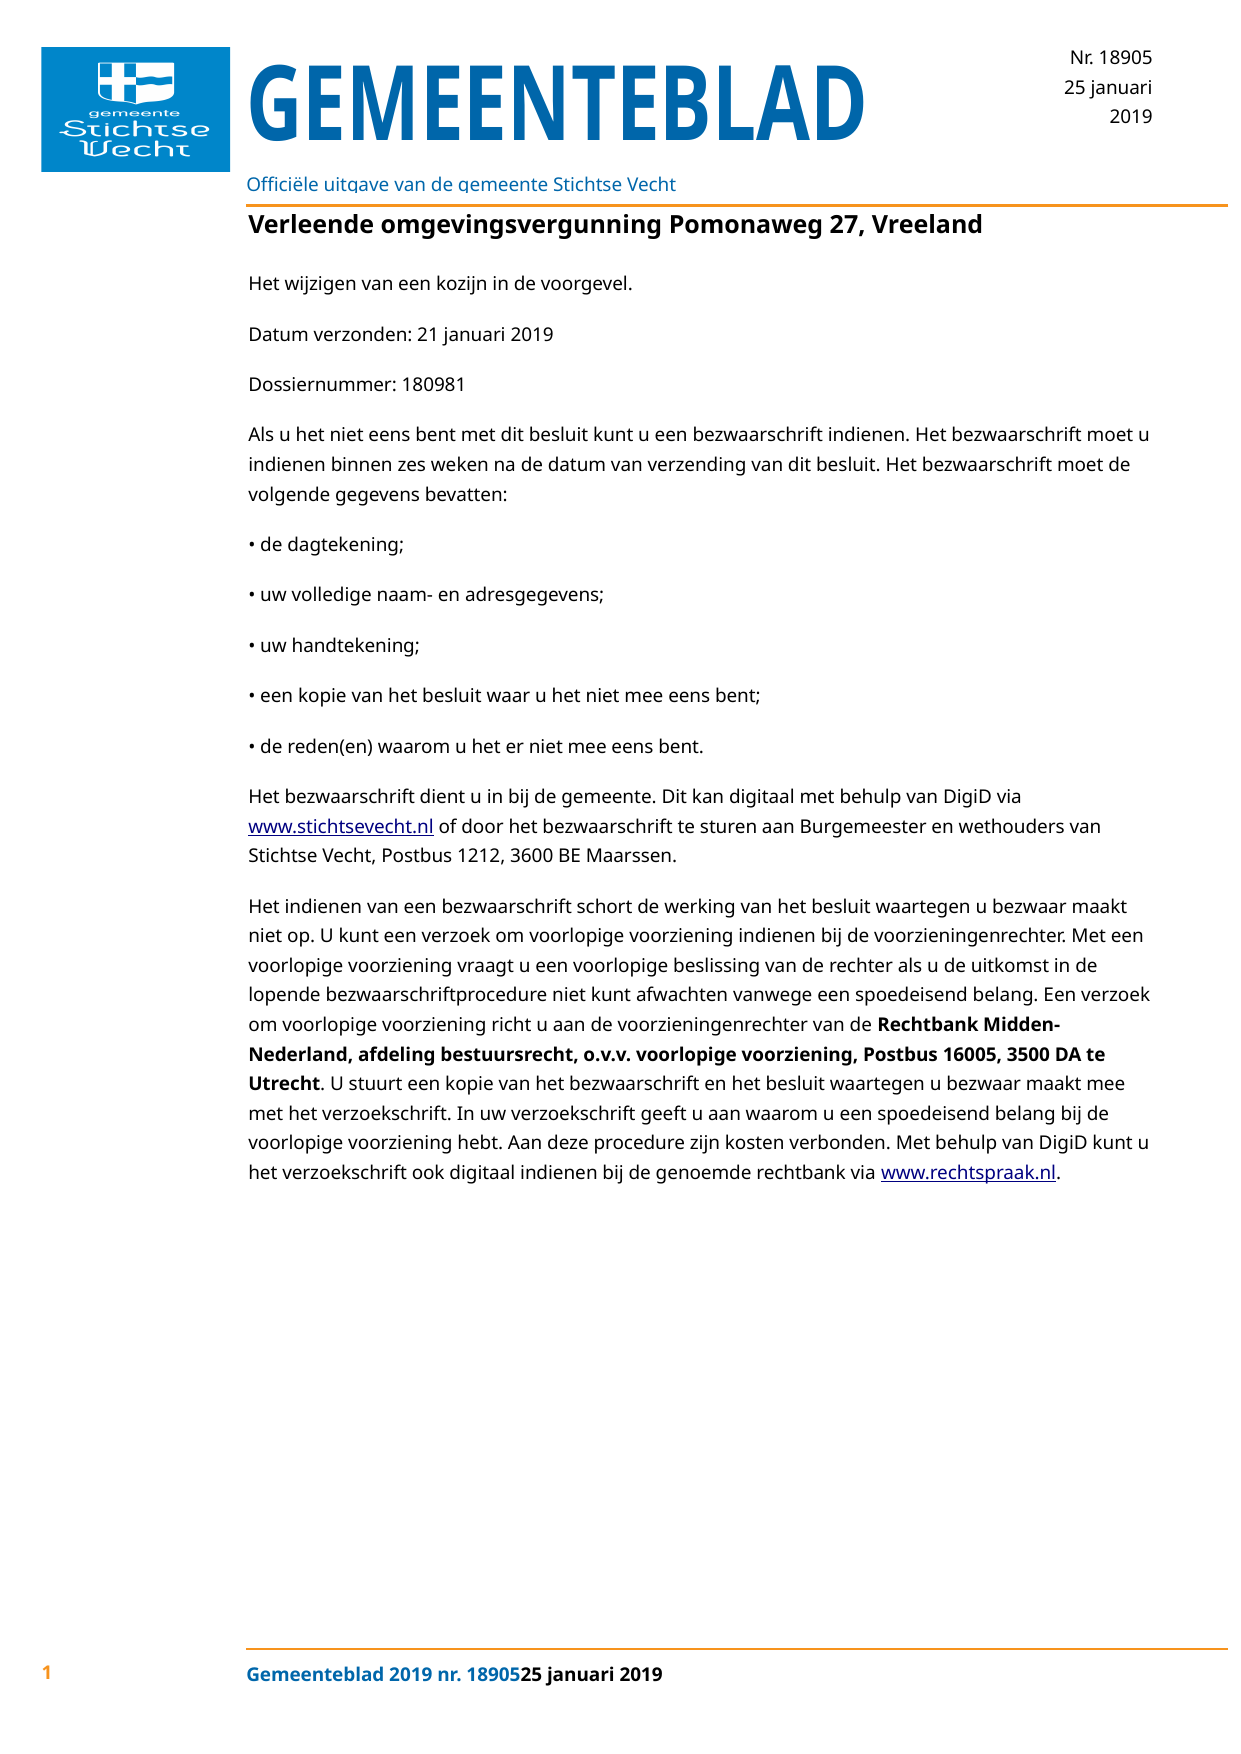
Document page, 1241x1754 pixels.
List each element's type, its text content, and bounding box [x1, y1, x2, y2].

text Dossiernummer: 180981 [248, 371, 1152, 397]
picture [99, 63, 135, 101]
text Datum verzonden: 21 januari 2019 [248, 321, 1152, 346]
text Verleende omgevingsvergunning Pomonaweg 27, Vreeland [248, 207, 1152, 241]
picture [137, 63, 174, 103]
text Het wijzigen van een kozijn in de voorgevel. [248, 270, 1152, 296]
text Als u het niet eens bent met dit besluit kunt u een bezwaarschrift indienen. Het bezwaarschrift moet u indienen binnen zes weken na de datum van verzending van dit besluit. Het bezwaarschrift moet de volgende gegevens bevatten: [248, 422, 1152, 506]
text • uw handtekening; [248, 632, 1152, 658]
text • een kopie van het besluit waar u het niet mee eens bent; [248, 682, 1152, 708]
text Het indienen van een bezwaarschrift schort de werking van het besluit waartegen u bezwaar maakt niet op. U kunt een verzoek om voorlopige voorziening indienen bij de voorzieningenrechter. Met een voorlopige voorziening vraagt u een voorlopige beslissing van de rechter als u de uitkomst in de lopende bezwaarschriftprocedure niet kunt afwachten vanwege een spoedeisend belang. Een verzoek om voorlopige voorziening richt u aan de voorzieningenrechter van de Rechtbank Midden-Nederland, afdeling bestuursrecht, o.v.v. voorlopige voorziening, Postbus 16005, 3500 DA te Utrecht. U stuurt een kopie van het bezwaarschrift en het besluit waartegen u bezwaar maakt mee met het verzoekschrift. In uw verzoekschrift geeft u aan waarom u een spoedeisend belang bij de voorlopige voorziening hebt. Aan deze procedure zijn kosten verbonden. Met behulp van DigiD kunt u het verzoekschrift ook digitaal indienen bij de genoemde rechtbank via www.rechtspraak.nl. [248, 893, 1152, 1185]
text • de reden(en) waarom u het er niet mee eens bent. [248, 733, 1152, 758]
text • de dagtekening; [248, 531, 1152, 557]
text Het bezwaarschrift dient u in bij de gemeente. Dit kan digitaal met behulp van DigiD via www.stichtsevecht.nl of door het bezwaarschrift te sturen aan Burgemeester en wethouders van Stichtse Vecht, Postbus 1212, 3600 BE Maarssen. [248, 783, 1152, 868]
text • uw volledige naam- en adresgegevens; [248, 582, 1152, 607]
